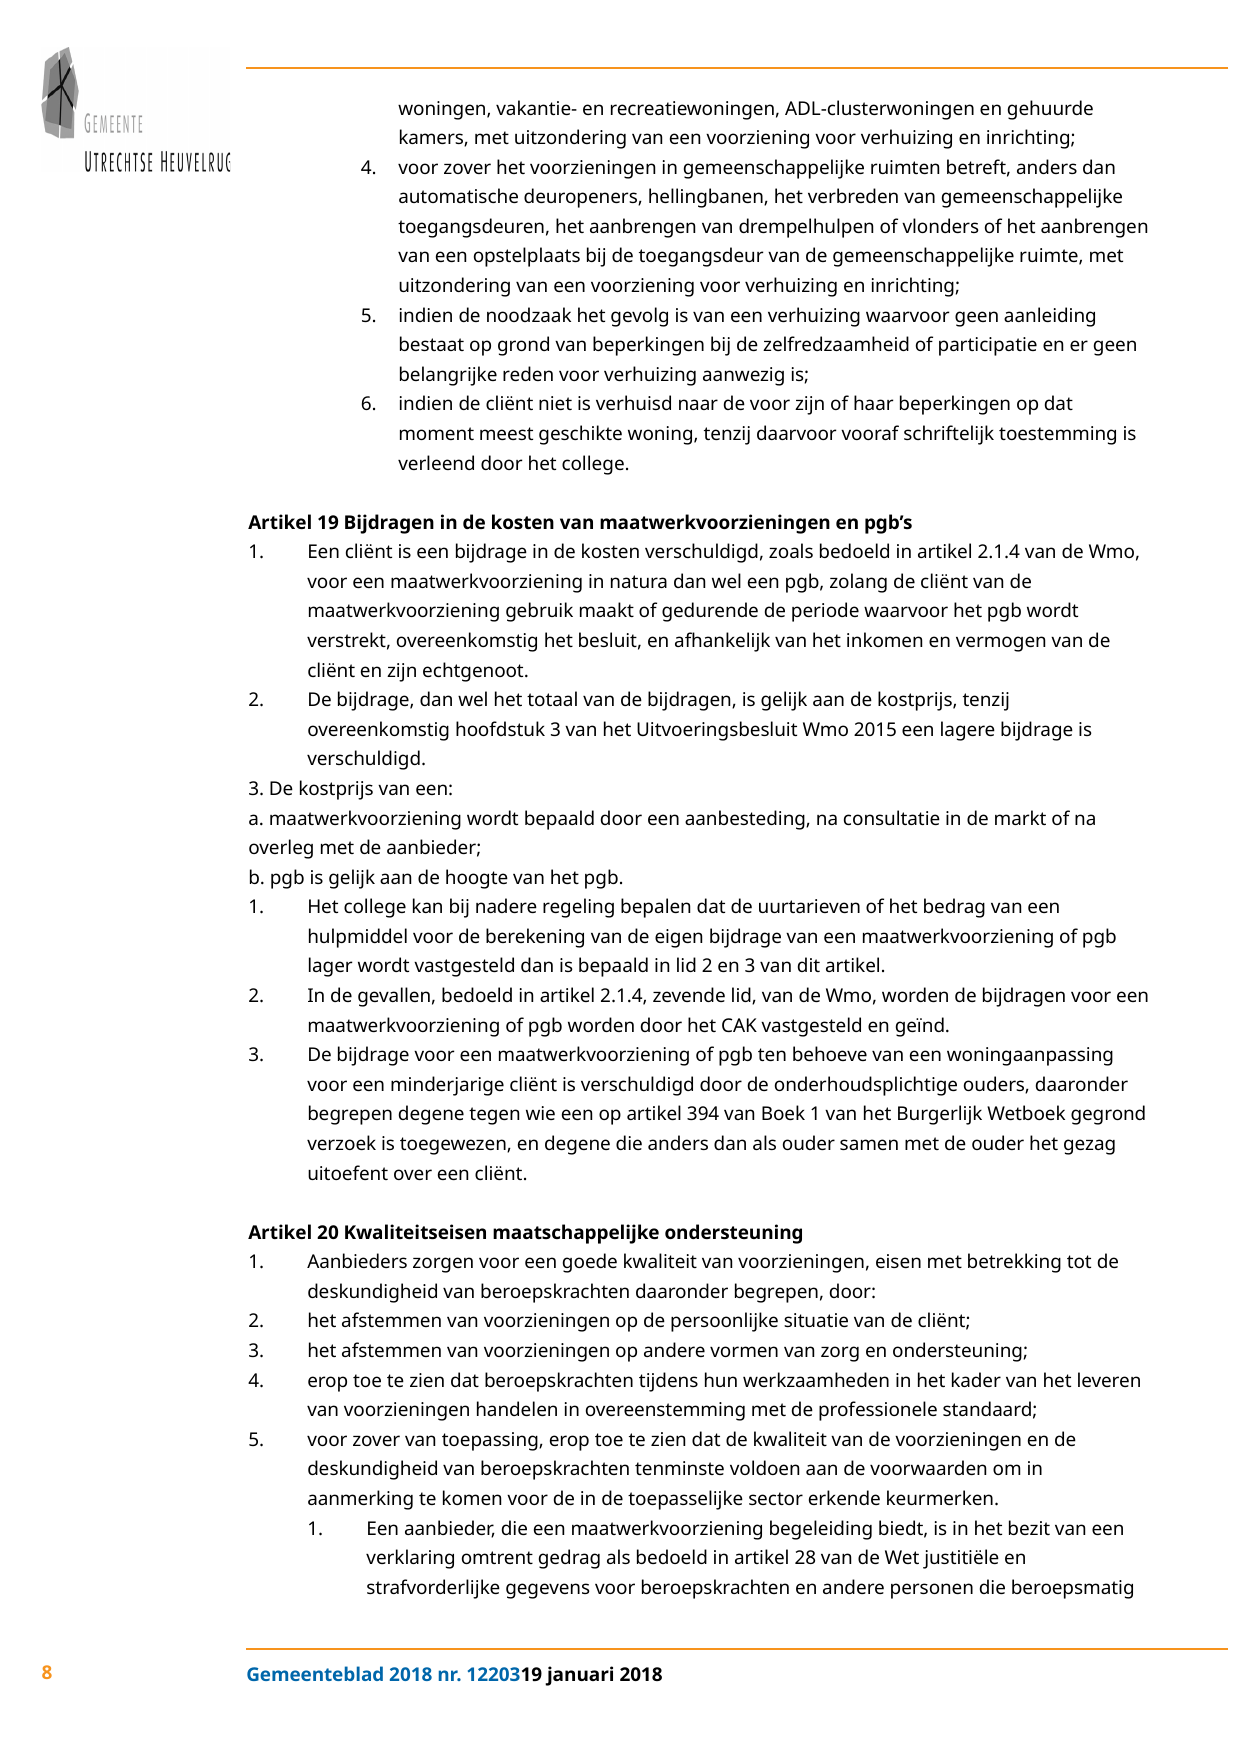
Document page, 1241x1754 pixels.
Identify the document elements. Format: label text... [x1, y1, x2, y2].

list indien de noodzaak het gevolg is van een verhuizing waarvoor geen aanleiding bestaat op grond van beperkingen bij de zelfredzaamheid of participatie en er geen belangrijke reden voor verhuizing aanwezig is; [361, 302, 1152, 387]
list Een aanbieder, die een maatwerkvoorziening begeleiding biedt, is in het bezit van een verklaring omtrent gedrag als bedoeld in artikel 28 van de Wet justitiële en strafvorderlijke gegevens voor beroepskrachten en andere personen die beroepsmatig [307, 1515, 1152, 1600]
text 3. De kostprijs van een: [248, 775, 1152, 801]
text Artikel 19 Bijdragen in de kosten van maatwerkvoorzieningen en pgb’s [248, 509, 1152, 535]
list erop toe te zien dat beroepskrachten tijdens hun werkzaamheden in het kader van het leveren van voorzieningen handelen in overeenstemming met de professionele standaard; [248, 1367, 1152, 1422]
list voor zover het voorzieningen in gemeenschappelijke ruimten betreft, anders dan automatische deuropeners, hellingbanen, het verbreden van gemeenschappelijke toegangsdeuren, het aanbrengen van drempelhulpen of vlonders of het aanbrengen van een opstelplaats bij de toegangsdeur van de gemeenschappelijke ruimte, met uitzondering van een voorziening voor verhuizing en inrichting; [361, 154, 1152, 298]
list Het college kan bij nadere regeling bepalen dat de uurtarieven of het bedrag van een hulpmiddel voor de berekening van de eigen bijdrage van een maatwerkvoorziening of pgb lager wordt vastgesteld dan is bepaald in lid 2 en 3 van dit artikel. [248, 893, 1152, 978]
picture [41, 47, 231, 172]
list De bijdrage, dan wel het totaal van de bijdragen, is gelijk aan de kostprijs, tenzij overeenkomstig hoofdstuk 3 van het Uitvoeringsbesluit Wmo 2015 een lagere bijdrage is verschuldigd. [248, 686, 1152, 771]
list het afstemmen van voorzieningen op andere vormen van zorg en ondersteuning; [248, 1337, 1152, 1363]
list woningen, vakantie‐ en recreatiewoningen, ADL‐clusterwoningen en gehuurde kamers, met uitzondering van een voorziening voor verhuizing en inrichting; [361, 95, 1152, 150]
list het afstemmen van voorzieningen op de persoonlijke situatie van de cliënt; [248, 1308, 1152, 1333]
list indien de cliënt niet is verhuisd naar de voor zijn of haar beperkingen op dat moment meest geschikte woning, tenzij daarvoor vooraf schriftelijk toestemming is verleend door het college. [361, 391, 1152, 476]
text Artikel 20 Kwaliteitseisen maatschappelijke ondersteuning [248, 1219, 1152, 1245]
list In de gevallen, bedoeld in artikel 2.1.4, zevende lid, van de Wmo, worden de bijdragen voor een maatwerkvoorziening of pgb worden door het CAK vastgesteld en geïnd. [248, 982, 1152, 1038]
list Een cliënt is een bijdrage in de kosten verschuldigd, zoals bedoeld in artikel 2.1.4 van de Wmo, voor een maatwerkvoorziening in natura dan wel een pgb, zolang de cliënt van de maatwerkvoorziening gebruik maakt of gedurende de periode waarvoor het pgb wordt verstrekt, overeenkomstig het besluit, en afhankelijk van het inkomen en vermogen van de cliënt en zijn echtgenoot. [248, 538, 1152, 683]
text a. maatwerkvoorziening wordt bepaald door een aanbesteding, na consultatie in de markt of na overleg met de aanbieder; [248, 805, 1152, 860]
list Aanbieders zorgen voor een goede kwaliteit van voorzieningen, eisen met betrekking tot de deskundigheid van beroepskrachten daaronder begrepen, door: [248, 1248, 1152, 1304]
list voor zover van toepassing, erop toe te zien dat de kwaliteit van de voorzieningen en de deskundigheid van beroepskrachten tenminste voldoen aan de voorwaarden om in aanmerking te komen voor de in de toepasselijke sector erkende keurmerken. [248, 1426, 1152, 1511]
text b. pgb is gelijk aan de hoogte van het pgb. [248, 864, 1152, 890]
list De bijdrage voor een maatwerkvoorziening of pgb ten behoeve van een woningaanpassing voor een minderjarige cliënt is verschuldigd door de onderhoudsplichtige ouders, daaronder begrepen degene tegen wie een op artikel 394 van Boek 1 van het Burgerlijk Wetboek gegrond verzoek is toegewezen, en degene die anders dan als ouder samen met de ouder het gezag uitoefent over een cliënt. [248, 1041, 1152, 1186]
